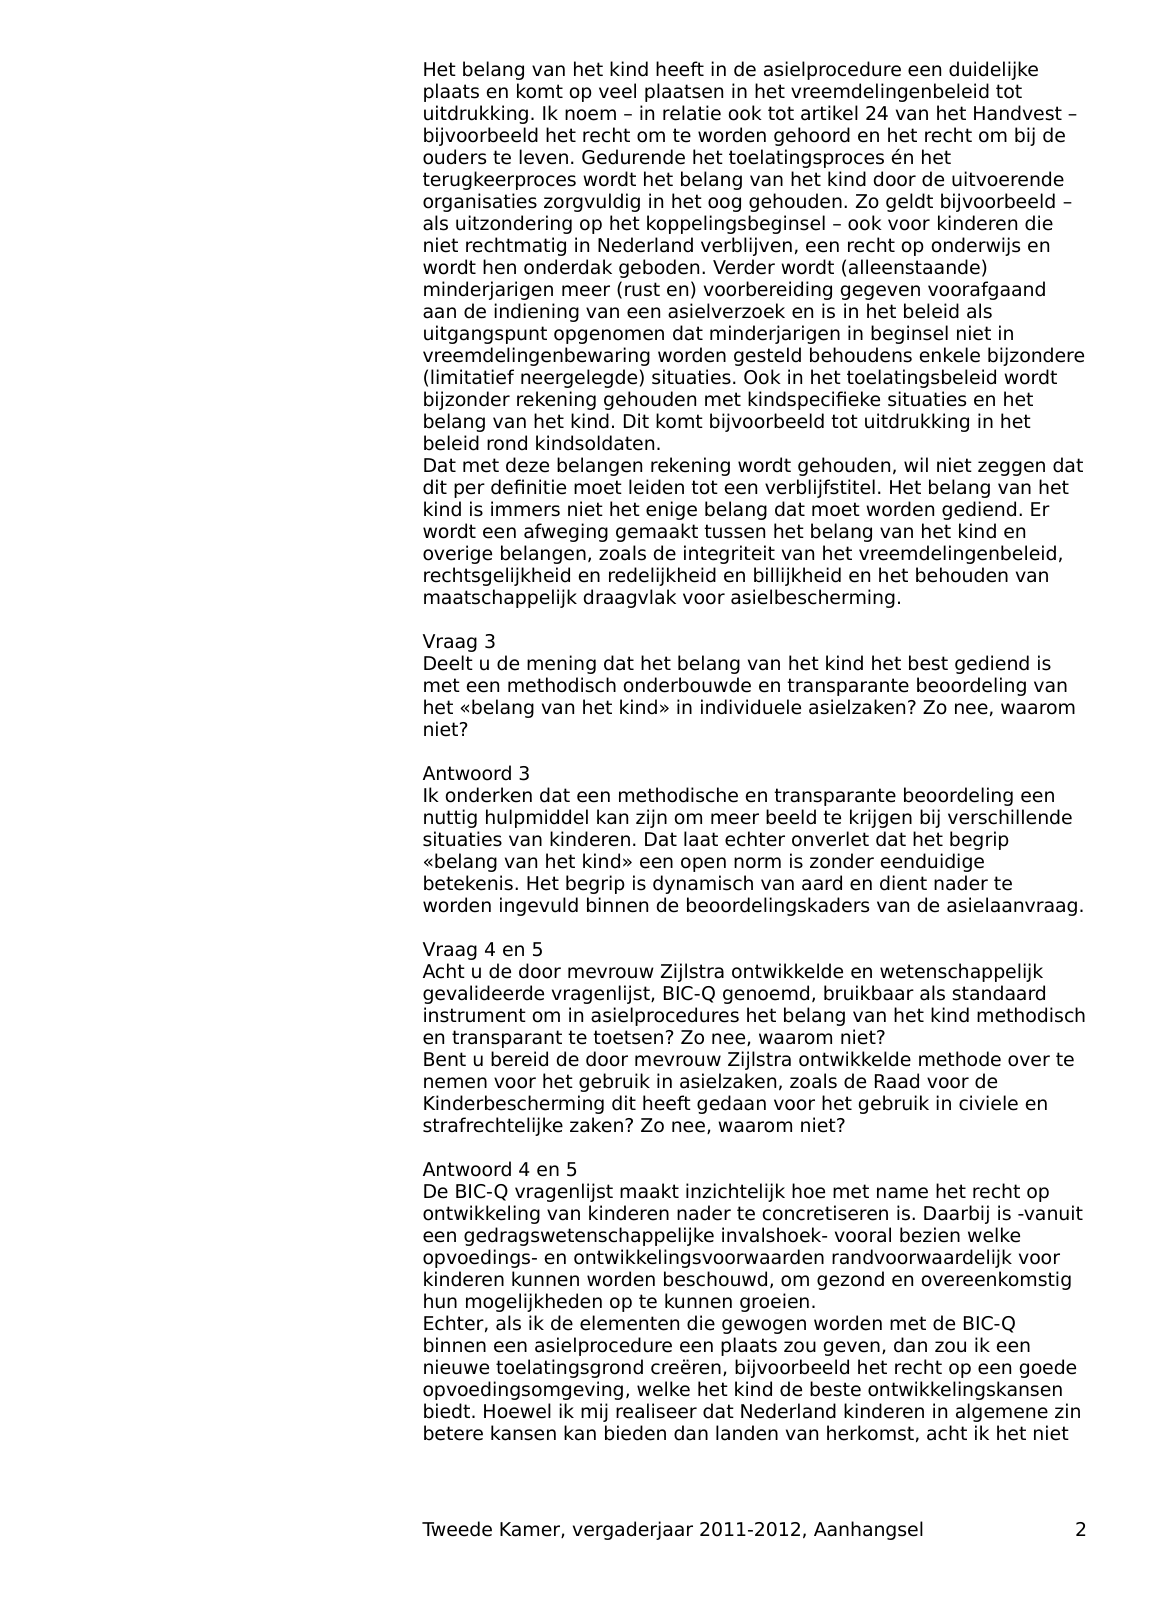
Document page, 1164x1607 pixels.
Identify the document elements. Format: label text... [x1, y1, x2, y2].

text Ik onderken dat een methodische en transparante beoordeling een nuttig hulpmiddel kan zijn om meer beeld te krijgen bij verschillende situaties van kinderen. Dat laat echter onverlet dat het begrip «belang van het kind» een open norm is zonder eenduidige betekenis. Het begrip is dynamisch van aard en dient nader te worden ingevuld binnen de beoordelingskaders van de asielaanvraag. [422, 785, 1087, 917]
text Antwoord 3 [422, 763, 1087, 785]
text Dat met deze belangen rekening wordt gehouden, wil niet zeggen dat dit per definitie moet leiden tot een verblijfstitel. Het belang van het kind is immers niet het enige belang dat moet worden gediend. Er wordt een afweging gemaakt tussen het belang van het kind en overige belangen, zoals de integriteit van het vreemdelingenbeleid, rechtsgelijkheid en redelijkheid en billijkheid en het behouden van maatschappelijk draagvlak voor asielbescherming. [422, 455, 1087, 608]
text Bent u bereid de door mevrouw Zijlstra ontwikkelde methode over te nemen voor het gebruik in asielzaken, zoals de Raad voor de Kinderbescherming dit heeft gedaan voor het gebruik in civiele en strafrechtelijke zaken? Zo nee, waarom niet? [422, 1049, 1087, 1137]
text Vraag 4 en 5 [422, 939, 1087, 961]
text Acht u de door mevrouw Zijlstra ontwikkelde en wetenschappelijk gevalideerde vragenlijst, BIC-Q genoemd, bruikbaar als standaard instrument om in asielprocedures het belang van het kind methodisch en transparant te toetsen? Zo nee, waarom niet? [422, 961, 1087, 1049]
text Echter, als ik de elementen die gewogen worden met de BIC-Q binnen een asielprocedure een plaats zou geven, dan zou ik een nieuwe toelatingsgrond creëren, bijvoorbeeld het recht op een goede opvoedingsomgeving, welke het kind de beste ontwikkelingskansen biedt. Hoewel ik mij realiseer dat Nederland kinderen in algemene zin betere kansen kan bieden dan landen van herkomst, acht ik het niet [422, 1313, 1087, 1444]
text Deelt u de mening dat het belang van het kind het best gediend is met een methodisch onderbouwde en transparante beoordeling van het «belang van het kind» in individuele asielzaken? Zo nee, waarom niet? [422, 653, 1087, 741]
text Antwoord 4 en 5 [422, 1159, 1087, 1181]
text De BIC-Q vragenlijst maakt inzichtelijk hoe met name het recht op ontwikkeling van kinderen nader te concretiseren is. Daarbij is -vanuit een gedragswetenschappelijke invalshoek- vooral bezien welke opvoedings- en ontwikkelingsvoorwaarden randvoorwaardelijk voor kinderen kunnen worden beschouwd, om gezond en overeenkomstig hun mogelijkheden op te kunnen groeien. [422, 1181, 1087, 1313]
text Vraag 3 [422, 631, 1087, 653]
text Het belang van het kind heeft in de asielprocedure een duidelijke plaats en komt op veel plaatsen in het vreemdelingenbeleid tot uitdrukking. Ik noem – in relatie ook tot artikel 24 van het Handvest – bijvoorbeeld het recht om te worden gehoord en het recht om bij de ouders te leven. Gedurende het toelatingsproces én het terugkeerproces wordt het belang van het kind door de uitvoerende organisaties zorgvuldig in het oog gehouden. Zo geldt bijvoorbeeld – als uitzondering op het koppelingsbeginsel – ook voor kinderen die niet rechtmatig in Nederland verblijven, een recht op onderwijs en wordt hen onderdak geboden. Verder wordt (alleenstaande) minderjarigen meer (rust en) voorbereiding gegeven voorafgaand aan de indiening van een asielverzoek en is in het beleid als uitgangspunt opgenomen dat minderjarigen in beginsel niet in vreemdelingenbewaring worden gesteld behoudens enkele bijzondere (limitatief neergelegde) situaties. Ook in het toelatingsbeleid wordt bijzonder rekening gehouden met kindspecifieke situaties en het belang van het kind. Dit komt bijvoorbeeld tot uitdrukking in het beleid rond kindsoldaten. [422, 59, 1087, 455]
